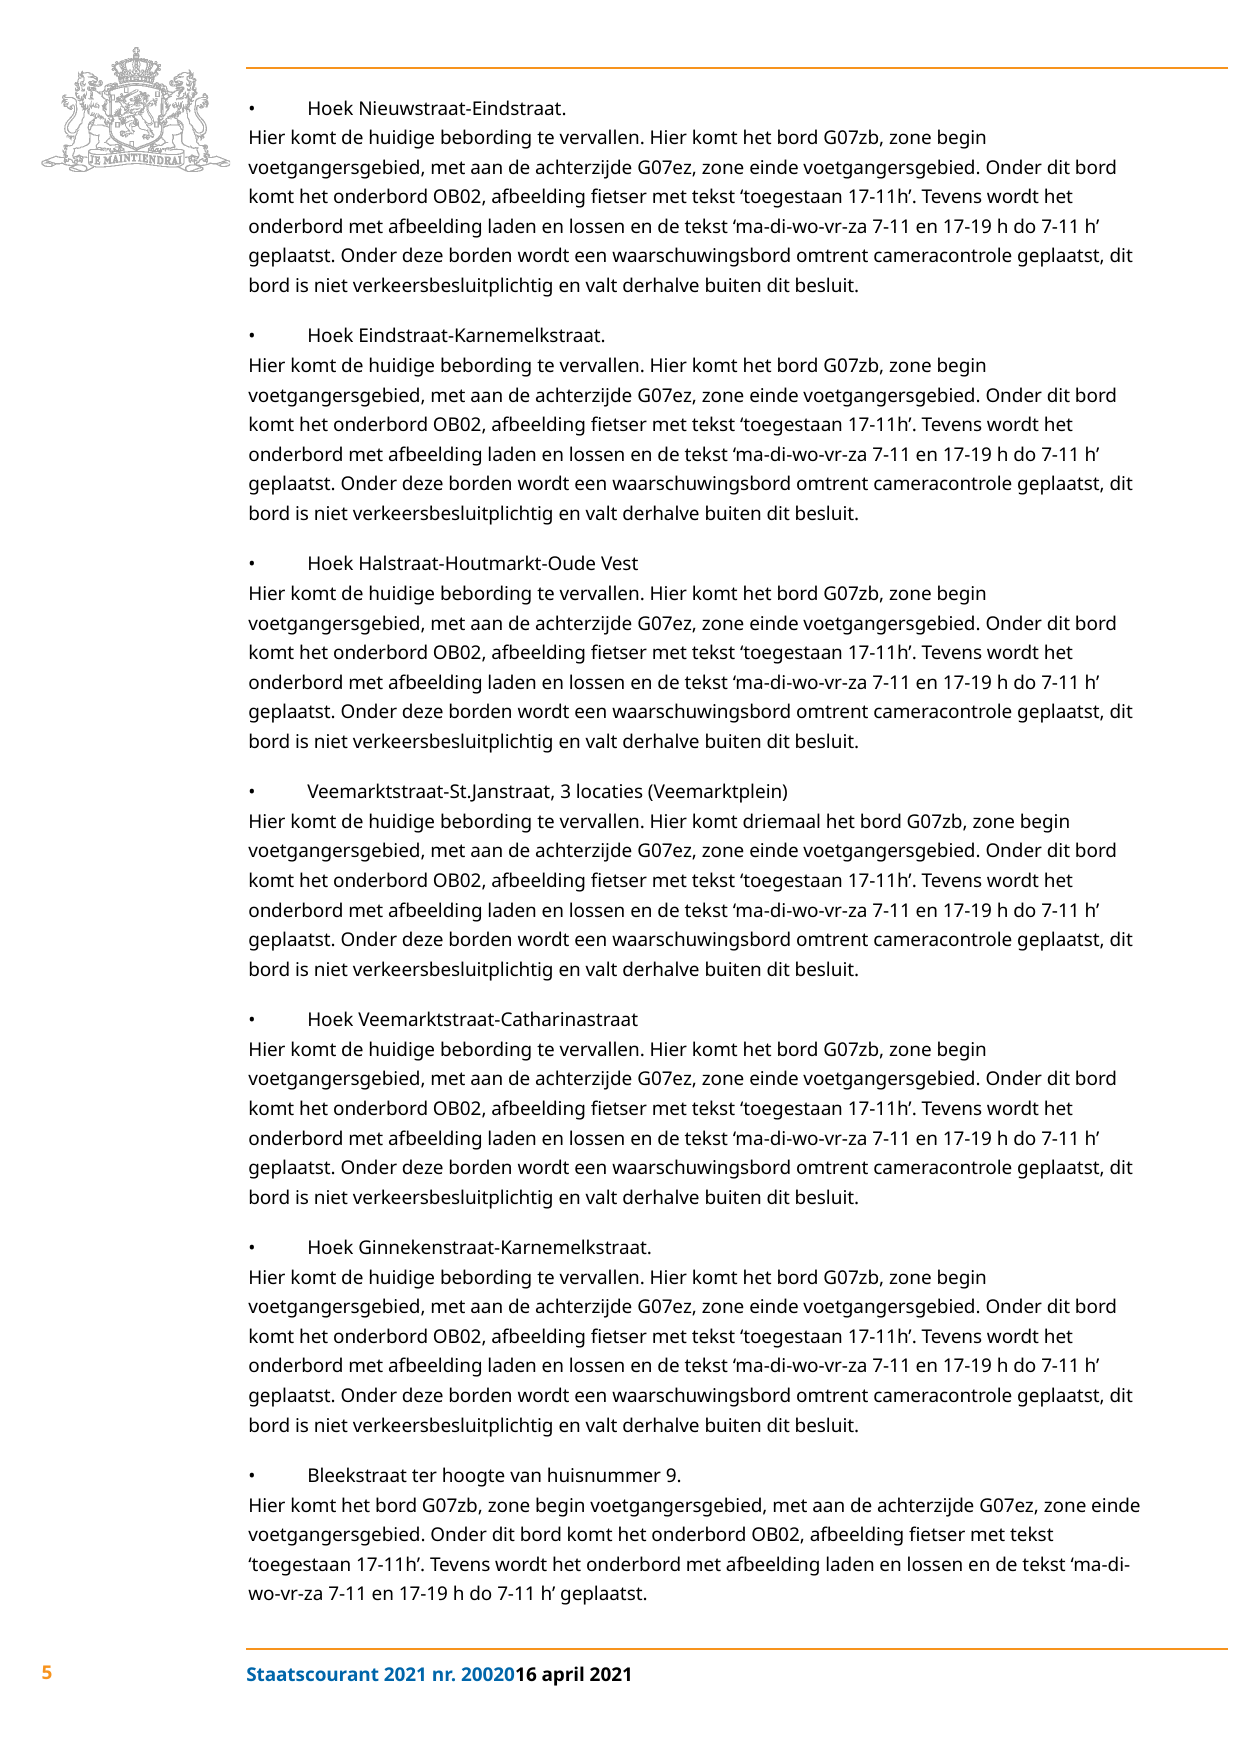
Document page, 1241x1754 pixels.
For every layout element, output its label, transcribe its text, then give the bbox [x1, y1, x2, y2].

picture [41, 47, 231, 172]
text Hier komt de huidige bebording te vervallen. Hier komt driemaal het bord G07zb, zone begin voetgangersgebied, met aan de achterzijde G07ez, zone einde voetgangersgebied. Onder dit bord komt het onderbord OB02, afbeelding fietser met tekst ‘toegestaan 17-11h’. Tevens wordt het onderbord met afbeelding laden en lossen en de tekst ‘ma-di-wo-vr-za 7-11 en 17-19 h do 7-11 h’ geplaatst. Onder deze borden wordt een waarschuwingsbord omtrent cameracontrole geplaatst, dit bord is niet verkeersbesluitplichtig en valt derhalve buiten dit besluit. [248, 808, 1152, 982]
list Bleekstraat ter hoogte van huisnummer 9. [248, 1462, 1152, 1488]
text Hier komt de huidige bebording te vervallen. Hier komt het bord G07zb, zone begin voetgangersgebied, met aan de achterzijde G07ez, zone einde voetgangersgebied. Onder dit bord komt het onderbord OB02, afbeelding fietser met tekst ‘toegestaan 17-11h’. Tevens wordt het onderbord met afbeelding laden en lossen en de tekst ‘ma-di-wo-vr-za 7-11 en 17-19 h do 7-11 h’ geplaatst. Onder deze borden wordt een waarschuwingsbord omtrent cameracontrole geplaatst, dit bord is niet verkeersbesluitplichtig en valt derhalve buiten dit besluit. [248, 352, 1152, 526]
list Hoek Halstraat-Houtmarkt-Oude Vest [248, 551, 1152, 576]
text Hier komt de huidige bebording te vervallen. Hier komt het bord G07zb, zone begin voetgangersgebied, met aan de achterzijde G07ez, zone einde voetgangersgebied. Onder dit bord komt het onderbord OB02, afbeelding fietser met tekst ‘toegestaan 17-11h’. Tevens wordt het onderbord met afbeelding laden en lossen en de tekst ‘ma-di-wo-vr-za 7-11 en 17-19 h do 7-11 h’ geplaatst. Onder deze borden wordt een waarschuwingsbord omtrent cameracontrole geplaatst, dit bord is niet verkeersbesluitplichtig en valt derhalve buiten dit besluit. [248, 1264, 1152, 1438]
list Hoek Eindstraat-Karnemelkstraat. [248, 323, 1152, 348]
text Hier komt de huidige bebording te vervallen. Hier komt het bord G07zb, zone begin voetgangersgebied, met aan de achterzijde G07ez, zone einde voetgangersgebied. Onder dit bord komt het onderbord OB02, afbeelding fietser met tekst ‘toegestaan 17-11h’. Tevens wordt het onderbord met afbeelding laden en lossen en de tekst ‘ma-di-wo-vr-za 7-11 en 17-19 h do 7-11 h’ geplaatst. Onder deze borden wordt een waarschuwingsbord omtrent cameracontrole geplaatst, dit bord is niet verkeersbesluitplichtig en valt derhalve buiten dit besluit. [248, 124, 1152, 298]
text Hier komt de huidige bebording te vervallen. Hier komt het bord G07zb, zone begin voetgangersgebied, met aan de achterzijde G07ez, zone einde voetgangersgebied. Onder dit bord komt het onderbord OB02, afbeelding fietser met tekst ‘toegestaan 17-11h’. Tevens wordt het onderbord met afbeelding laden en lossen en de tekst ‘ma-di-wo-vr-za 7-11 en 17-19 h do 7-11 h’ geplaatst. Onder deze borden wordt een waarschuwingsbord omtrent cameracontrole geplaatst, dit bord is niet verkeersbesluitplichtig en valt derhalve buiten dit besluit. [248, 580, 1152, 754]
list Hoek Veemarktstraat-Catharinastraat [248, 1006, 1152, 1032]
list Hoek Nieuwstraat-Eindstraat. [248, 95, 1152, 121]
list Hoek Ginnekenstraat-Karnemelkstraat. [248, 1234, 1152, 1260]
list Veemarktstraat-St.Janstraat, 3 locaties (Veemarktplein) [248, 778, 1152, 804]
text Hier komt de huidige bebording te vervallen. Hier komt het bord G07zb, zone begin voetgangersgebied, met aan de achterzijde G07ez, zone einde voetgangersgebied. Onder dit bord komt het onderbord OB02, afbeelding fietser met tekst ‘toegestaan 17-11h’. Tevens wordt het onderbord met afbeelding laden en lossen en de tekst ‘ma-di-wo-vr-za 7-11 en 17-19 h do 7-11 h’ geplaatst. Onder deze borden wordt een waarschuwingsbord omtrent cameracontrole geplaatst, dit bord is niet verkeersbesluitplichtig en valt derhalve buiten dit besluit. [248, 1036, 1152, 1210]
text Hier komt het bord G07zb, zone begin voetgangersgebied, met aan de achterzijde G07ez, zone einde voetgangersgebied. Onder dit bord komt het onderbord OB02, afbeelding fietser met tekst ‘toegestaan 17-11h’. Tevens wordt het onderbord met afbeelding laden en lossen en de tekst ‘ma-di-wo-vr-za 7-11 en 17-19 h do 7-11 h’ geplaatst. [248, 1492, 1152, 1606]
